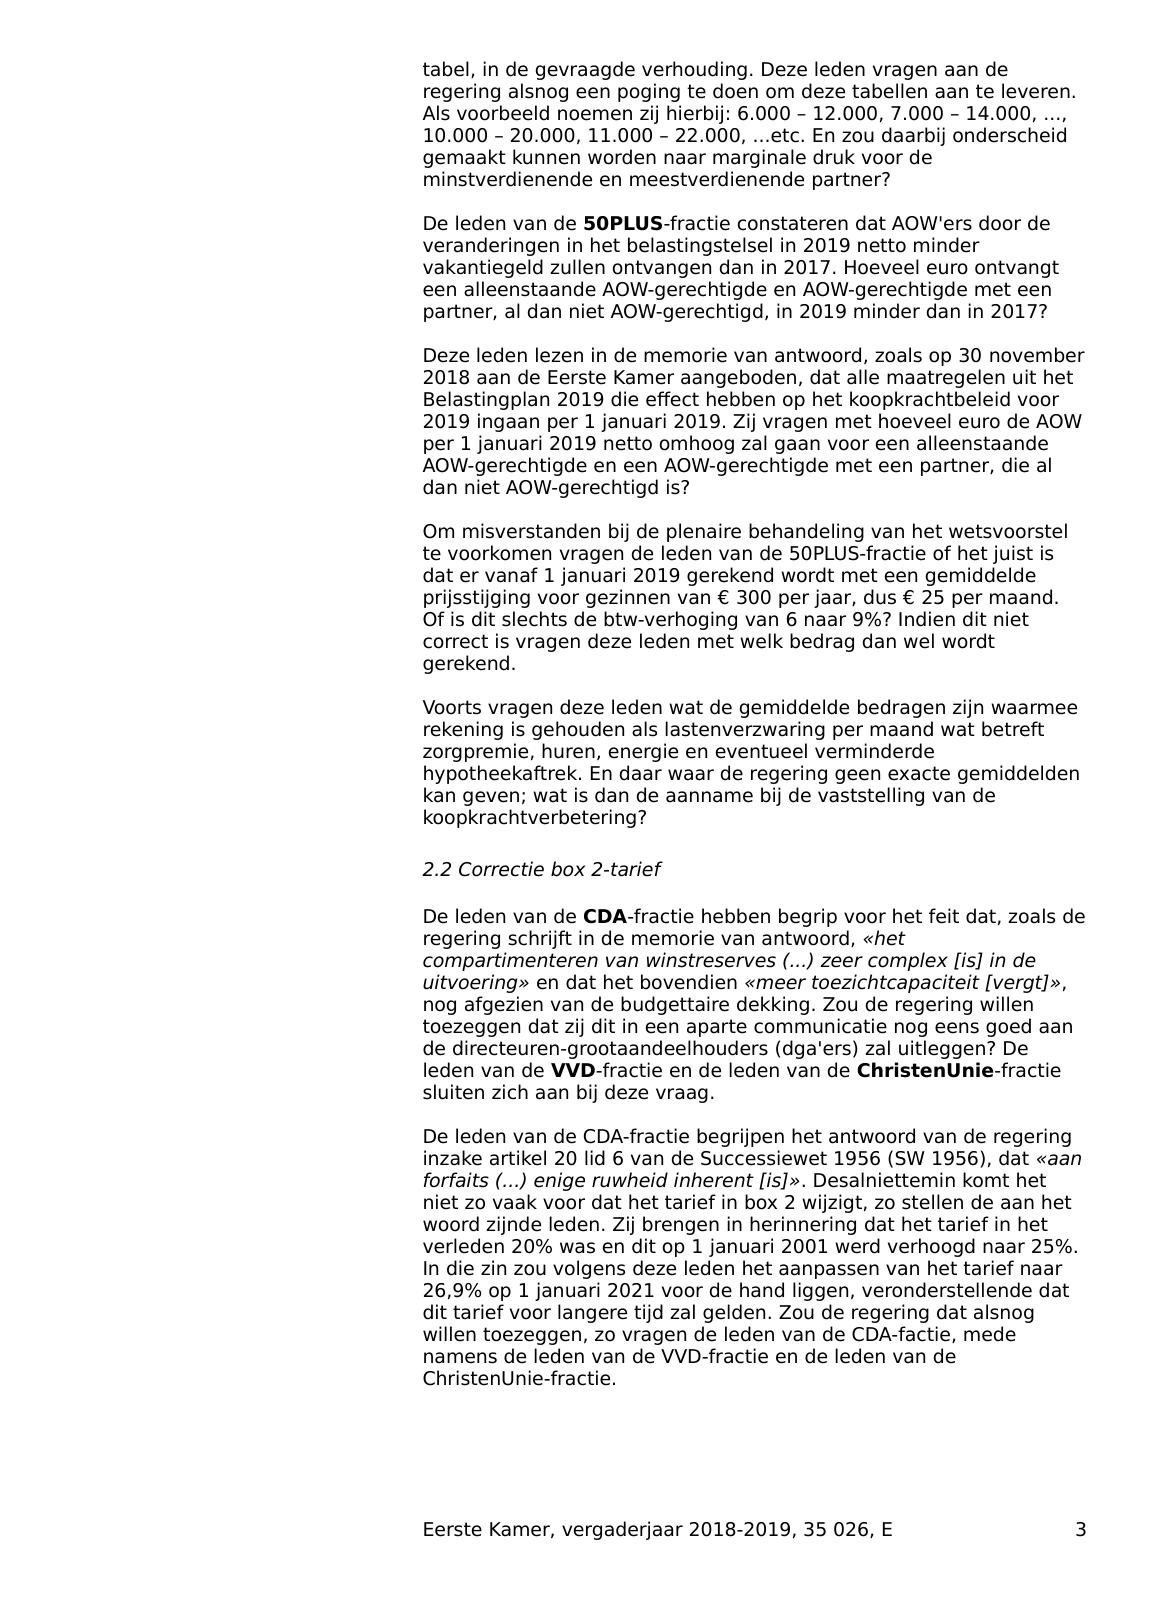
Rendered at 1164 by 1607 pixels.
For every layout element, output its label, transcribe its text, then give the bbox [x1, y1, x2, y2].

text Deze leden lezen in de memorie van antwoord, zoals op 30 november 2018 aan de Eerste Kamer aangeboden, dat alle maatregelen uit het Belastingplan 2019 die effect hebben op het koopkrachtbeleid voor 2019 ingaan per 1 januari 2019. Zij vragen met hoeveel euro de AOW per 1 januari 2019 netto omhoog zal gaan voor een alleenstaande AOW-gerechtigde en een AOW-gerechtigde met een partner, die al dan niet AOW-gerechtigd is? [422, 345, 1087, 499]
text Om misverstanden bij de plenaire behandeling van het wetsvoorstel te voorkomen vragen de leden van de 50PLUS-fractie of het juist is dat er vanaf 1 januari 2019 gerekend wordt met een gemiddelde prijsstijging voor gezinnen van € 300 per jaar, dus € 25 per maand. Of is dit slechts de btw-verhoging van 6 naar 9%? Indien dit niet correct is vragen deze leden met welk bedrag dan wel wordt gerekend. [422, 521, 1087, 675]
text De leden van de 50PLUS-fractie constateren dat AOW'ers door de veranderingen in het belastingstelsel in 2019 netto minder vakantiegeld zullen ontvangen dan in 2017. Hoeveel euro ontvangt een alleenstaande AOW-gerechtigde en AOW-gerechtigde met een partner, al dan niet AOW-gerechtigd, in 2019 minder dan in 2017? [422, 213, 1087, 323]
text Voorts vragen deze leden wat de gemiddelde bedragen zijn waarmee rekening is gehouden als lastenverzwaring per maand wat betreft zorgpremie, huren, energie en eventueel verminderde hypotheekaftrek. En daar waar de regering geen exacte gemiddelden kan geven; wat is dan de aanname bij de vaststelling van de koopkrachtverbetering? [422, 697, 1087, 829]
text De leden van de CDA-fractie begrijpen het antwoord van de regering inzake artikel 20 lid 6 van de Successiewet 1956 (SW 1956), dat «aan forfaits (...) enige ruwheid inherent [is]». Desalniettemin komt het niet zo vaak voor dat het tarief in box 2 wijzigt, zo stellen de aan het woord zijnde leden. Zij brengen in herinnering dat het tarief in het verleden 20% was en dit op 1 januari 2001 werd verhoogd naar 25%. In die zin zou volgens deze leden het aanpassen van het tarief naar 26,9% op 1 januari 2021 voor de hand liggen, veronderstellende dat dit tarief voor langere tijd zal gelden. Zou de regering dat alsnog willen toezeggen, zo vragen de leden van de CDA-factie, mede namens de leden van de VVD-fractie en de leden van de ChristenUnie-fractie. [422, 1126, 1087, 1390]
subtitle 2.2 Correctie box 2-tarief [422, 859, 1087, 881]
text tabel, in de gevraagde verhouding. Deze leden vragen aan de regering alsnog een poging te doen om deze tabellen aan te leveren. Als voorbeeld noemen zij hierbij: 6.000 – 12.000, 7.000 – 14.000, ..., 10.000 – 20.000, 11.000 – 22.000, ...etc. En zou daarbij onderscheid gemaakt kunnen worden naar marginale druk voor de minstverdienende en meestverdienende partner? [422, 59, 1087, 191]
text De leden van de CDA-fractie hebben begrip voor het feit dat, zoals de regering schrijft in de memorie van antwoord, «het compartimenteren van winstreserves (...) zeer complex [is] in de uitvoering» en dat het bovendien «meer toezichtcapaciteit [vergt]», nog afgezien van de budgettaire dekking. Zou de regering willen toezeggen dat zij dit in een aparte communicatie nog eens goed aan de directeuren-grootaandeelhouders (dga'ers) zal uitleggen? De leden van de VVD-fractie en de leden van de ChristenUnie-fractie sluiten zich aan bij deze vraag. [422, 906, 1087, 1104]
